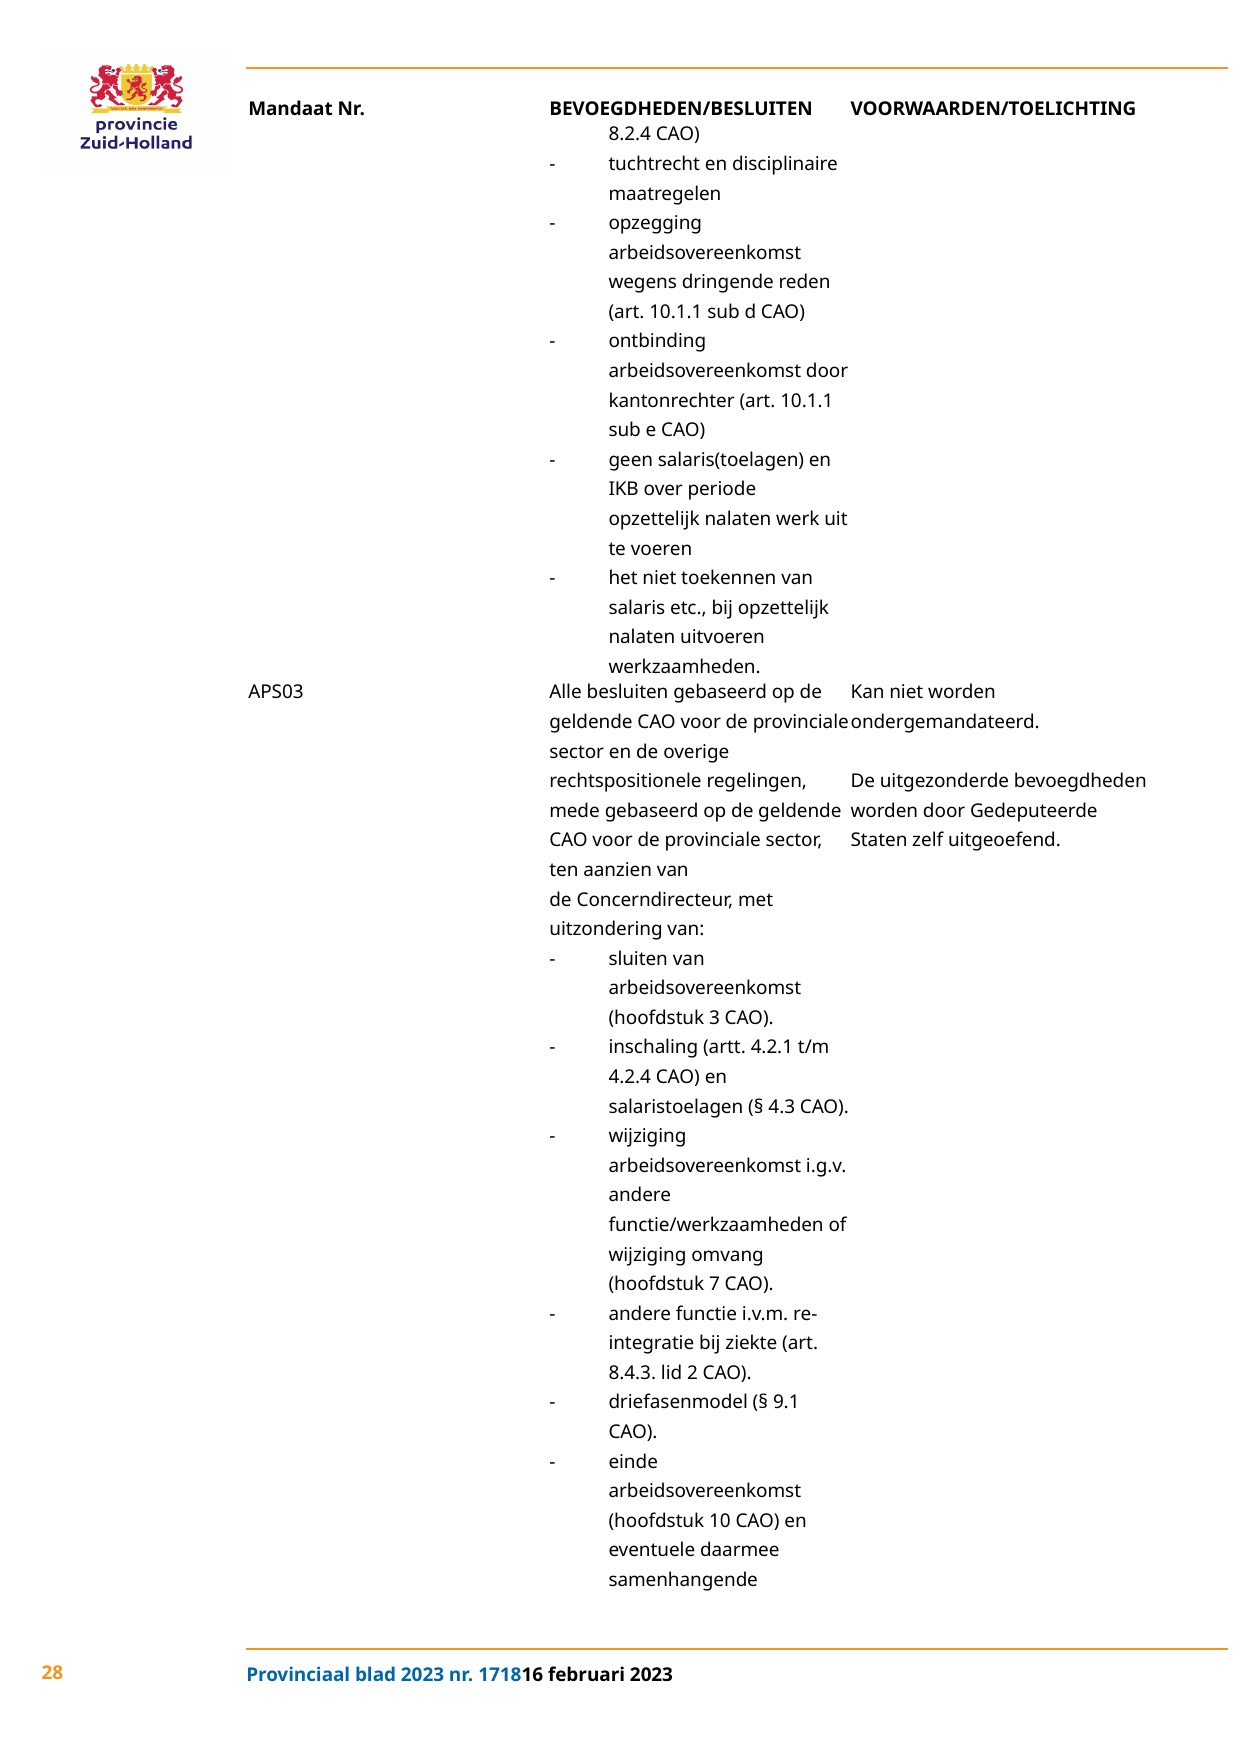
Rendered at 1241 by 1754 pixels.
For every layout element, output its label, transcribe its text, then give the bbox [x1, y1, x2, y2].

table_header BEVOEGDHEDEN/BESLUITEN [549, 95, 850, 121]
table_cell [248, 121, 549, 679]
table_header VOORWAARDEN/TOELICHTING [850, 95, 1152, 121]
table_header Mandaat Nr. [248, 95, 549, 121]
table_cell 8.2.4 CAO) tuchtrecht en disciplinaire maatregelen opzegging arbeidsovereenkomst wegens dringende reden (art. 10.1.1 sub d CAO) ontbinding arbeidsovereenkomst door kantonrechter (art. 10.1.1 sub e CAO) geen salaris(toelagen) en IKB over periode opzettelijk nalaten werk uit te voeren het niet toekennen van salaris etc., bij opzettelijk nalaten uitvoeren werkzaamheden. [549, 121, 850, 679]
picture [41, 47, 231, 172]
table_cell Alle besluiten gebaseerd op de geldende CAO voor de provinciale sector en de overige rechtspositionele regelingen, mede gebaseerd op de geldende CAO voor de provinciale sector, ten aanzien van de Concerndirecteur, met uitzondering van: sluiten van arbeidsovereenkomst (hoofdstuk 3 CAO). inschaling (artt. 4.2.1 t/m 4.2.4 CAO) en salaristoelagen (§ 4.3 CAO). wijziging arbeidsovereenkomst i.g.v. andere functie/werkzaamheden of wijziging omvang (hoofdstuk 7 CAO). andere functie i.v.m. re-integratie bij ziekte (art. 8.4.3. lid 2 CAO). driefasenmodel (§ 9.1 CAO). einde arbeidsovereenkomst (hoofdstuk 10 CAO) en eventuele daarmee samenhangende [549, 679, 850, 1592]
table_cell [850, 121, 1152, 679]
table_cell APS03 [248, 679, 549, 1592]
table_cell Kan niet worden ondergemandateerd. De uitgezonderde bevoegdheden worden door Gedeputeerde Staten zelf uitgeoefend. [850, 679, 1152, 1592]
